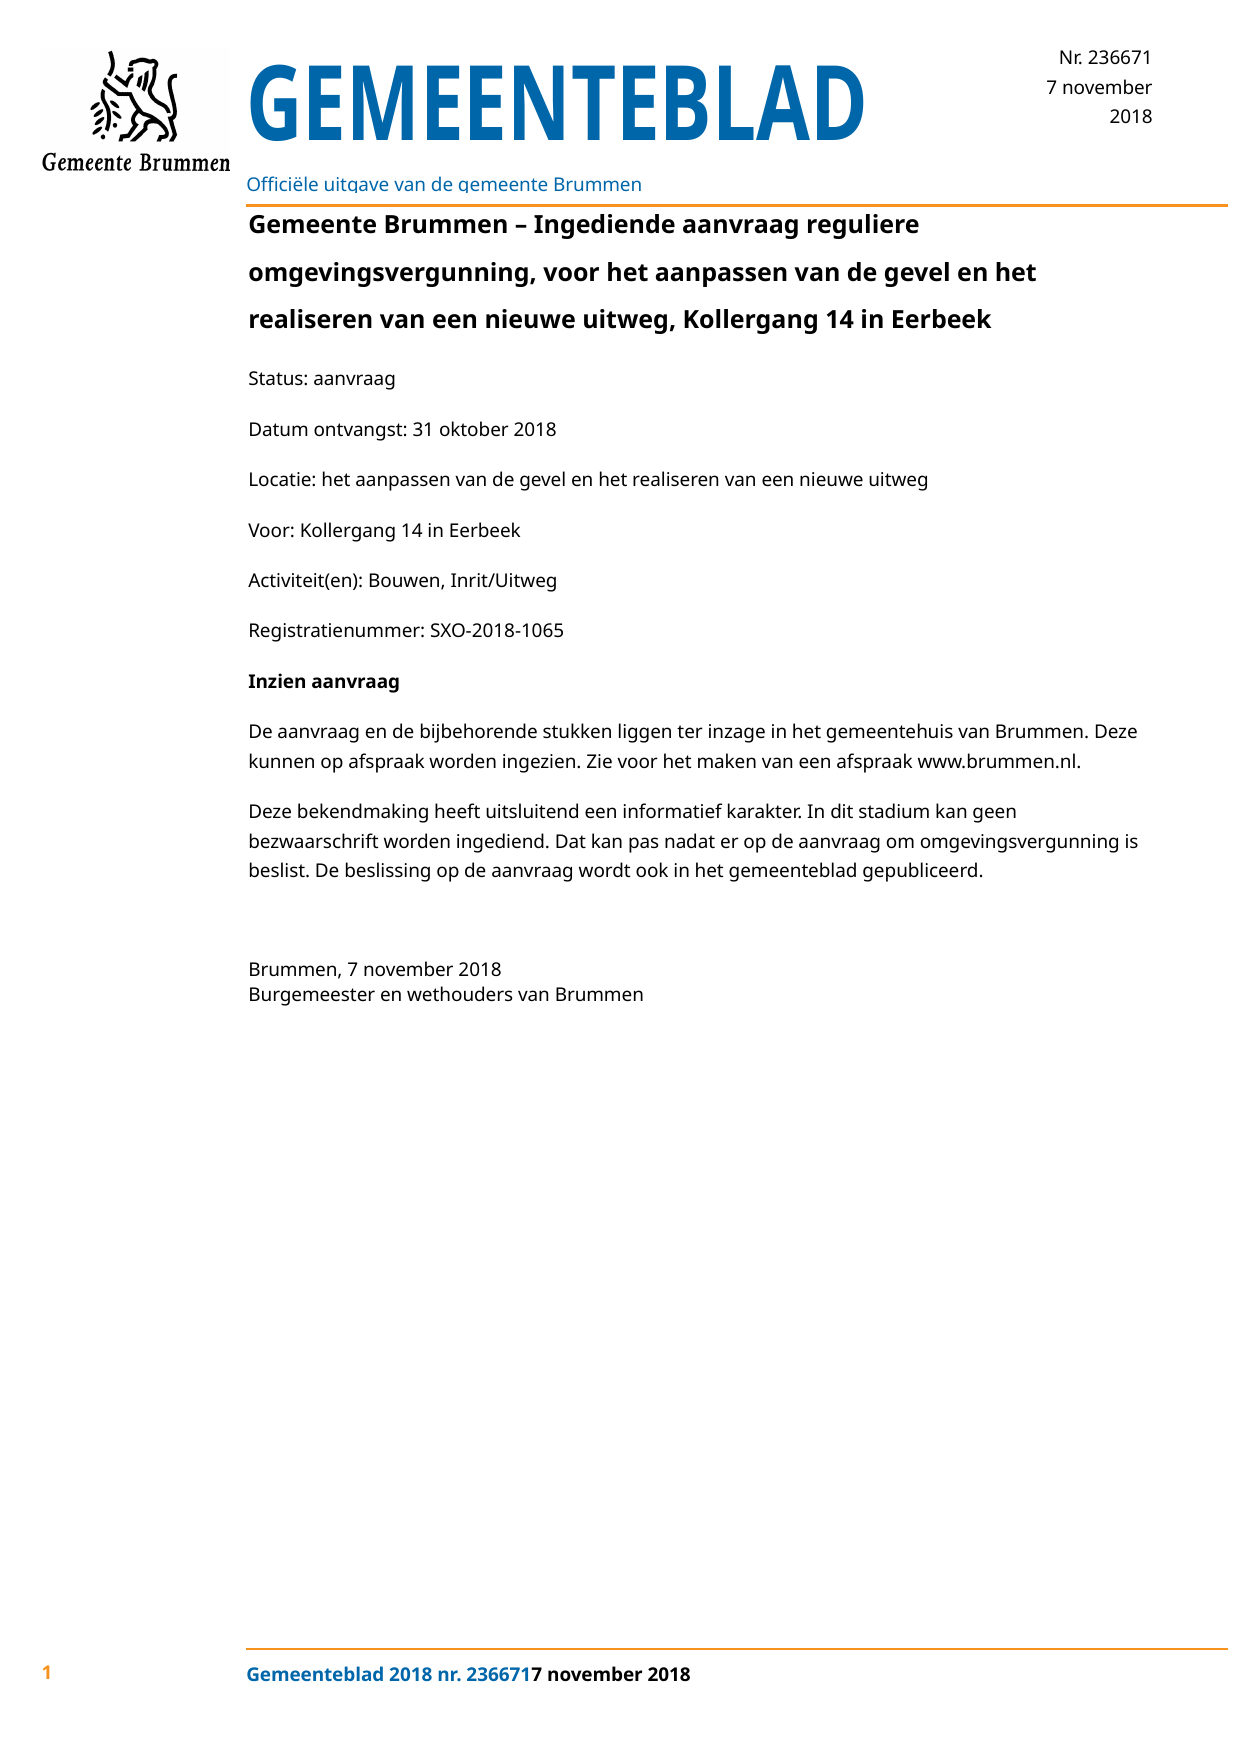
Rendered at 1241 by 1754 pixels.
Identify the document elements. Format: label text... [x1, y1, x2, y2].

text Voor: Kollergang 14 in Eerbeek [248, 517, 1152, 542]
text Brummen, 7 november 2018 [248, 956, 1152, 982]
text Burgemeester en wethouders van Brummen [248, 982, 1152, 1007]
text Status: aanvraag [248, 366, 1152, 391]
picture [41, 47, 231, 172]
text Datum ontvangst: 31 oktober 2018 [248, 416, 1152, 442]
text Deze bekendmaking heeft uitsluitend een informatief karakter. In dit stadium kan geen bezwaarschrift worden ingediend. Dat kan pas nadat er op de aanvraag om omgevingsvergunning is beslist. De beslissing op de aanvraag wordt ook in het gemeenteblad gepubliceerd. [248, 798, 1152, 883]
text De aanvraag en de bijbehorende stukken liggen ter inzage in het gemeentehuis van Brummen. Deze kunnen op afspraak worden ingezien. Zie voor het maken van een afspraak www.brummen.nl. [248, 718, 1152, 774]
text Inzien aanvraag [248, 668, 1152, 694]
text Activiteit(en): Bouwen, Inrit/Uitweg [248, 567, 1152, 593]
text Gemeente Brummen – Ingediende aanvraag reguliere omgevingsvergunning, voor het aanpassen van de gevel en het realiseren van een nieuwe uitweg, Kollergang 14 in Eerbeek [248, 207, 1152, 336]
text Locatie: het aanpassen van de gevel en het realiseren van een nieuwe uitweg [248, 466, 1152, 492]
text Registratienummer: SXO-2018-1065 [248, 618, 1152, 643]
